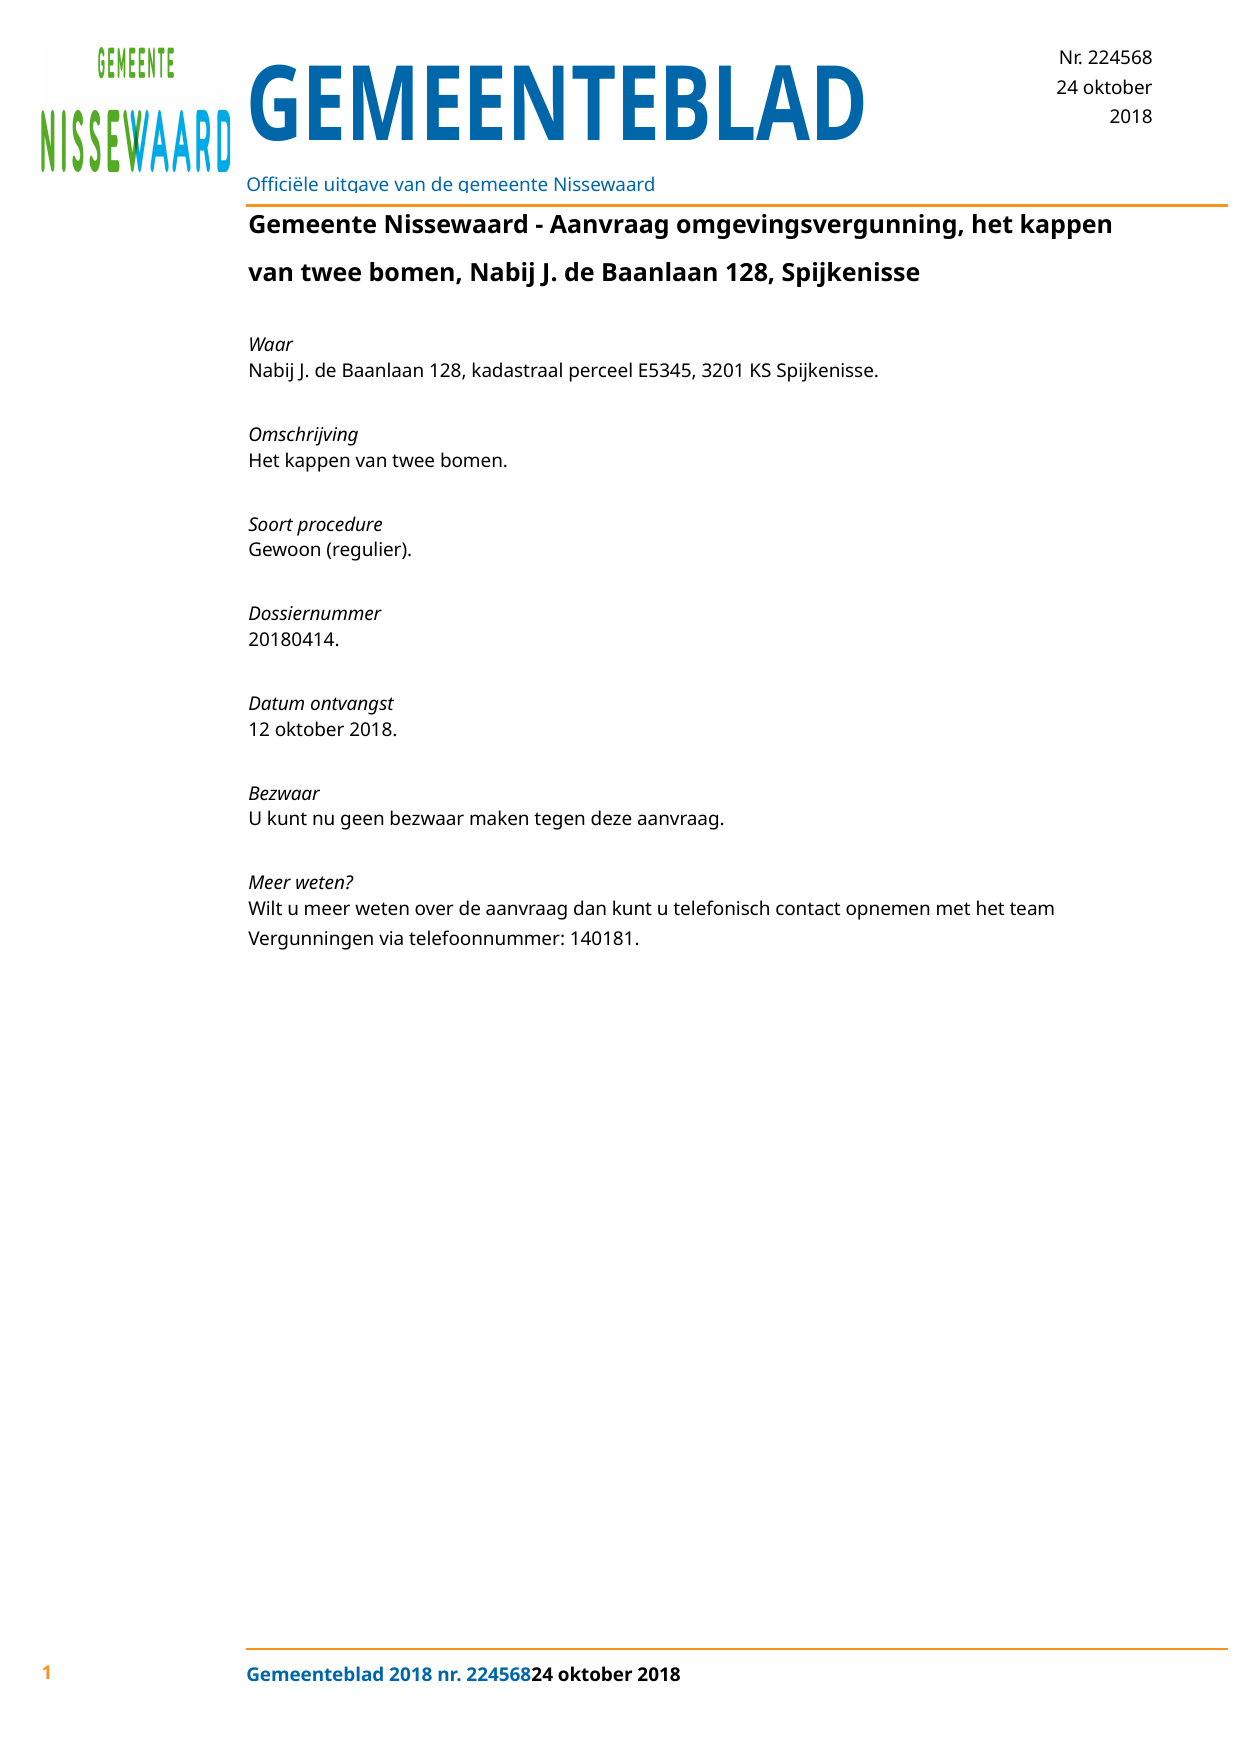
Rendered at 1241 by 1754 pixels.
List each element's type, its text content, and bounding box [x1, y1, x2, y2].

picture [41, 47, 231, 172]
text Gemeente Nissewaard - Aanvraag omgevingsvergunning, het kappen van twee bomen, Nabij J. de Baanlaan 128, Spijkenisse [248, 207, 1152, 288]
text 12 oktober 2018. [248, 716, 1152, 742]
text Het kappen van twee bomen. [248, 447, 1152, 473]
text 20180414. [248, 626, 1152, 652]
text Meer weten? [248, 869, 1152, 895]
text Omschrijving [248, 421, 1152, 447]
text Nabij J. de Baanlaan 128, kadastraal perceel E5345, 3201 KS Spijkenisse. [248, 357, 1152, 383]
picture [201, 122, 206, 138]
text Gewoon (regulier). [248, 537, 1152, 562]
text Dossiernummer [248, 601, 1152, 626]
text Soort procedure [248, 511, 1152, 537]
text Datum ontvangst [248, 690, 1152, 716]
picture [200, 151, 206, 172]
text Waar [248, 331, 1152, 357]
text Wilt u meer weten over de aanvraag dan kunt u telefonisch contact opnemen met het team Vergunningen via telefoonnummer: 140181. [248, 895, 1152, 951]
picture [176, 157, 187, 172]
picture [154, 157, 165, 172]
picture [222, 122, 227, 160]
text U kunt nu geen bezwaar maken tegen deze aanvraag. [248, 806, 1152, 831]
text Bezwaar [248, 780, 1152, 806]
